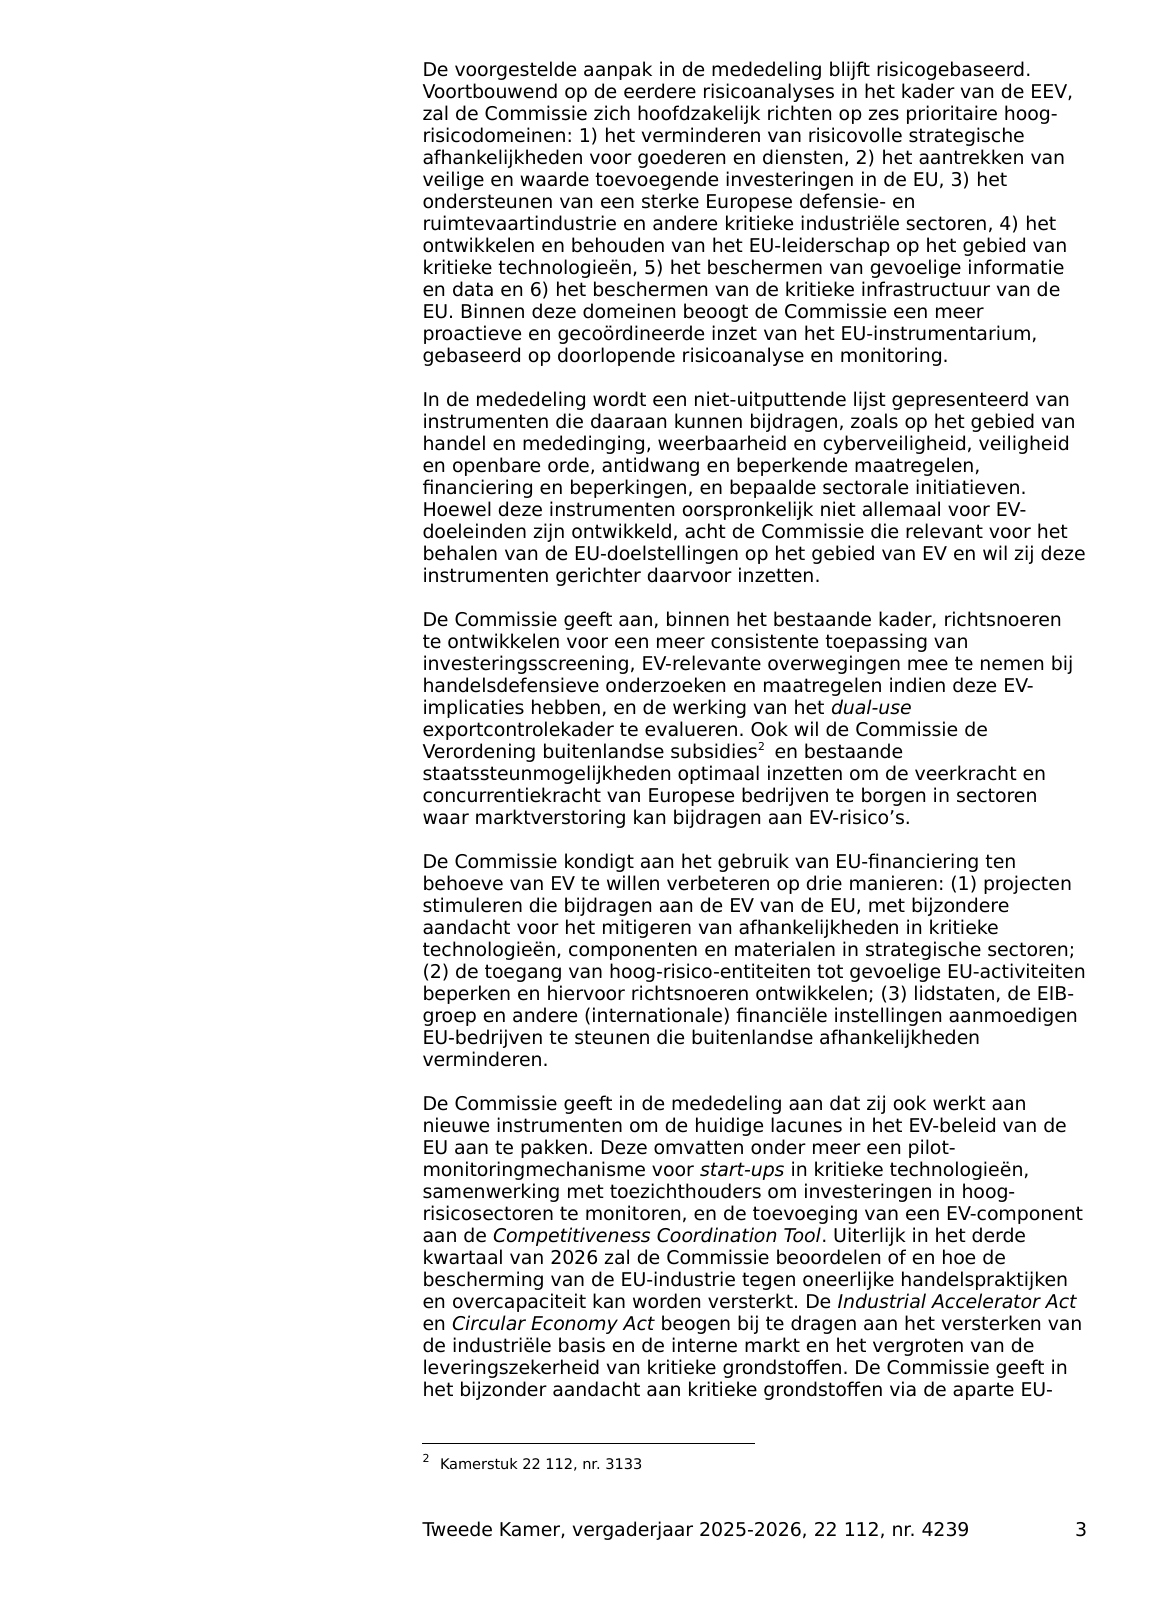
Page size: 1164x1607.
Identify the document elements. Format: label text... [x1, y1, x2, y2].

text In de mededeling wordt een niet-uitputtende lijst gepresenteerd van instrumenten die daaraan kunnen bijdragen, zoals op het gebied van handel en mededinging, weerbaarheid en cyberveiligheid, veiligheid en openbare orde, antidwang en beperkende maatregelen, financiering en beperkingen, en bepaalde sectorale initiatieven. Hoewel deze instrumenten oorspronkelijk niet allemaal voor EV-doeleinden zijn ontwikkeld, acht de Commissie die relevant voor het behalen van de EU-doelstellingen op het gebied van EV en wil zij deze instrumenten gerichter daarvoor inzetten. [422, 389, 1087, 587]
text De Commissie kondigt aan het gebruik van EU-financiering ten behoeve van EV te willen verbeteren op drie manieren: (1) projecten stimuleren die bijdragen aan de EV van de EU, met bijzondere aandacht voor het mitigeren van afhankelijkheden in kritieke technologieën, componenten en materialen in strategische sectoren; (2) de toegang van hoog-risico-entiteiten tot gevoelige EU-activiteiten beperken en hiervoor richtsnoeren ontwikkelen; (3) lidstaten, de EIB-groep en andere (internationale) financiële instellingen aanmoedigen EU-bedrijven te steunen die buitenlandse afhankelijkheden verminderen. [422, 851, 1087, 1071]
text De Commissie geeft in de mededeling aan dat zij ook werkt aan nieuwe instrumenten om de huidige lacunes in het EV-beleid van de EU aan te pakken. Deze omvatten onder meer een pilot-monitoringmechanisme voor start-ups in kritieke technologieën, samenwerking met toezichthouders om investeringen in hoog-risicosectoren te monitoren, en de toevoeging van een EV-component aan de Competitiveness Coordination Tool. Uiterlijk in het derde kwartaal van 2026 zal de Commissie beoordelen of en hoe de bescherming van de EU-industrie tegen oneerlijke handelspraktijken en overcapaciteit kan worden versterkt. De Industrial Accelerator Act en Circular Economy Act beogen bij te dragen aan het versterken van de industriële basis en de interne markt en het vergroten van de leveringszekerheid van kritieke grondstoffen. De Commissie geeft in het bijzonder aandacht aan kritieke grondstoffen via de aparte EU- [422, 1093, 1087, 1401]
text Kamerstuk 22 112, nr. 3133 [422, 1452, 1087, 1474]
text De voorgestelde aanpak in de mededeling blijft risicogebaseerd. Voortbouwend op de eerdere risicoanalyses in het kader van de EEV, zal de Commissie zich hoofdzakelijk richten op zes prioritaire hoog-risicodomeinen: 1) het verminderen van risicovolle strategische afhankelijkheden voor goederen en diensten, 2) het aantrekken van veilige en waarde toevoegende investeringen in de EU, 3) het ondersteunen van een sterke Europese defensie- en ruimtevaartindustrie en andere kritieke industriële sectoren, 4) het ontwikkelen en behouden van het EU-leiderschap op het gebied van kritieke technologieën, 5) het beschermen van gevoelige informatie en data en 6) het beschermen van de kritieke infrastructuur van de EU. Binnen deze domeinen beoogt de Commissie een meer proactieve en gecoördineerde inzet van het EU-instrumentarium, gebaseerd op doorlopende risicoanalyse en monitoring. [422, 59, 1087, 367]
text De Commissie geeft aan, binnen het bestaande kader, richtsnoeren te ontwikkelen voor een meer consistente toepassing van investeringsscreening, EV-relevante overwegingen mee te nemen bij handelsdefensieve onderzoeken en maatregelen indien deze EV-implicaties hebben, en de werking van het dual-use exportcontrolekader te evalueren. Ook wil de Commissie de Verordening buitenlandse subsidies en bestaande staatssteunmogelijkheden optimaal inzetten om de veerkracht en concurrentiekracht van Europese bedrijven te borgen in sectoren waar marktverstoring kan bijdragen aan EV-risico’s. [422, 609, 1087, 829]
